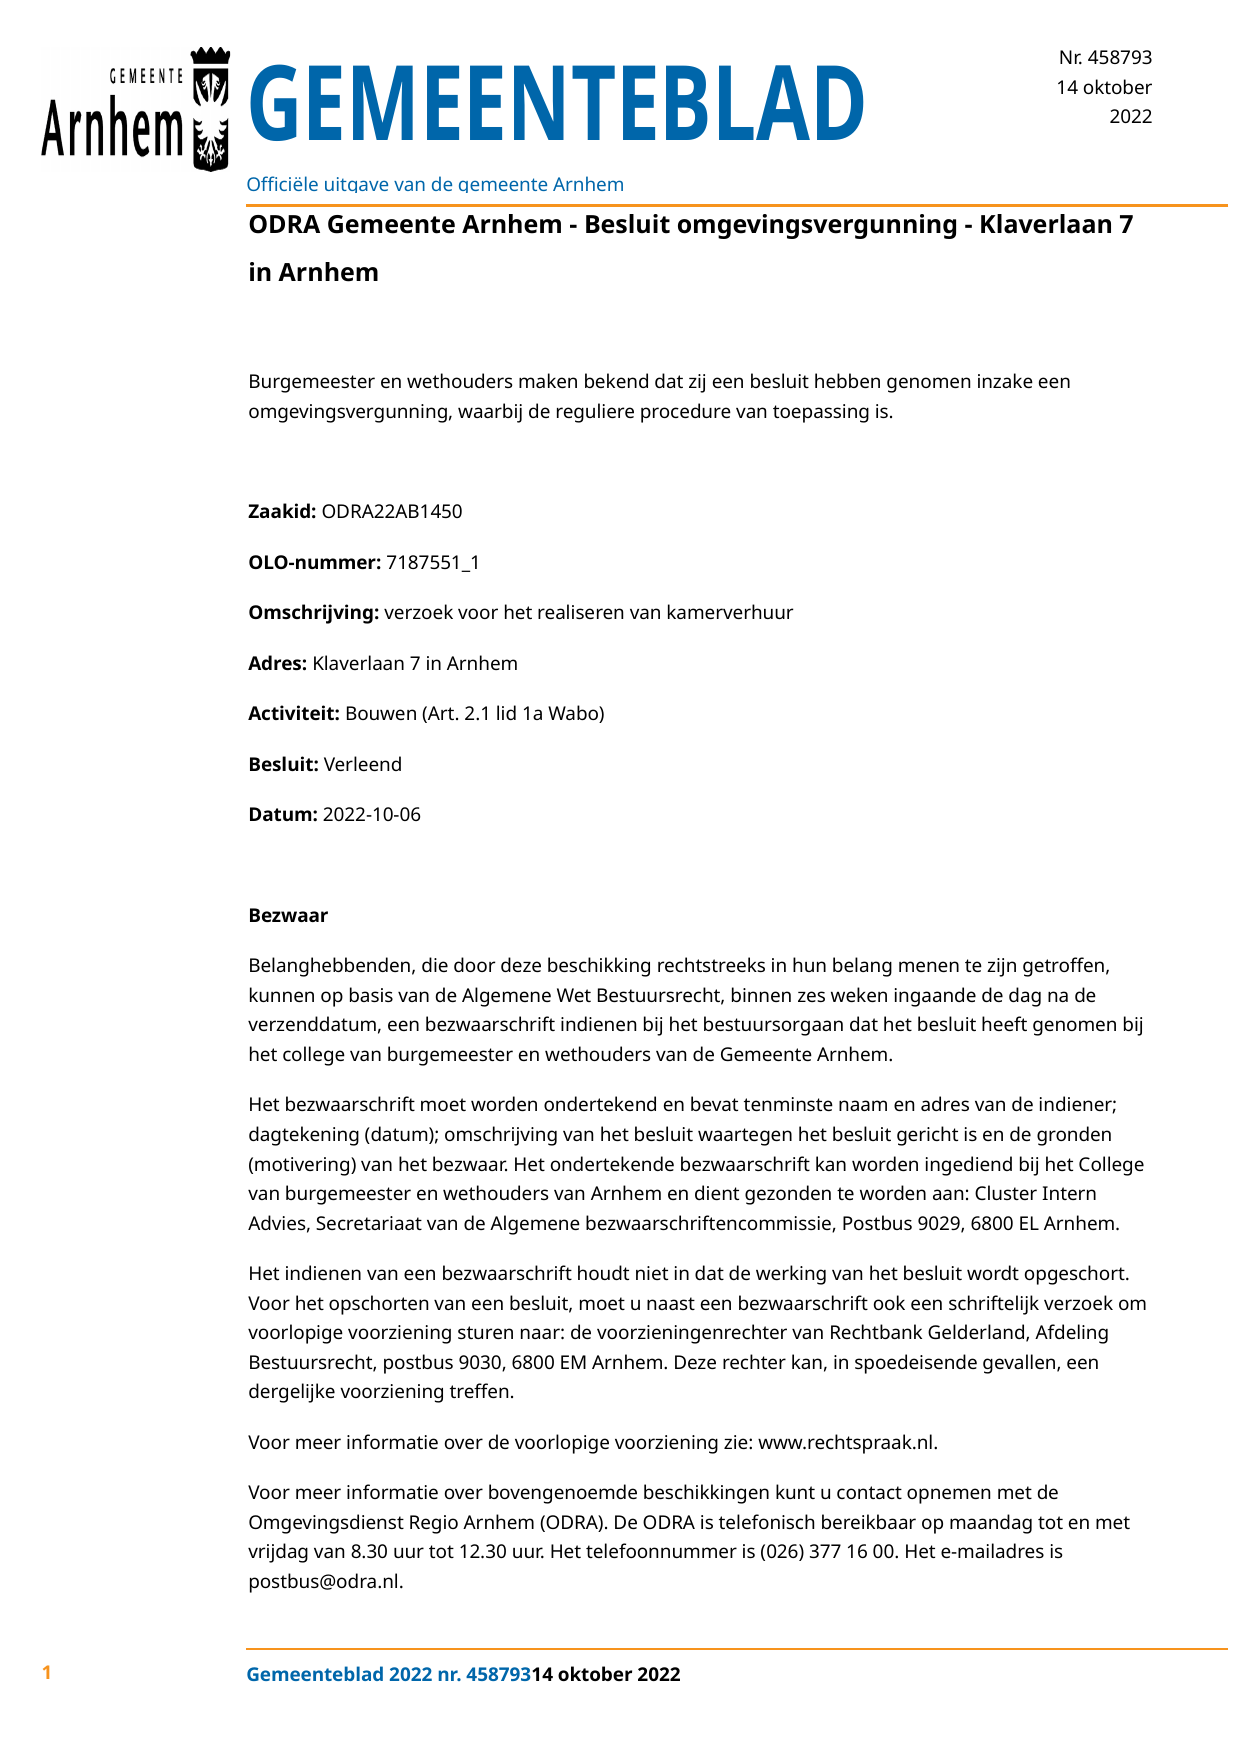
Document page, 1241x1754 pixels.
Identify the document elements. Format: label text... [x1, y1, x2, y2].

text ODRA Gemeente Arnhem - Besluit omgevingsvergunning - Klaverlaan 7 in Arnhem [248, 207, 1152, 288]
text Besluit: Verleend [248, 751, 1152, 777]
text Belanghebbenden, die door deze beschikking rechtstreeks in hun belang menen te zijn getroffen, kunnen op basis van de Algemene Wet Bestuursrecht, binnen zes weken ingaande de dag na de verzenddatum, een bezwaarschrift indienen bij het bestuursorgaan dat het besluit heeft genomen bij het college van burgemeester en wethouders van de Gemeente Arnhem. [248, 952, 1152, 1067]
text Bezwaar [248, 902, 1152, 928]
text Burgemeester en wethouders maken bekend dat zij een besluit hebben genomen inzake een omgevingsvergunning, waarbij de reguliere procedure van toepassing is. [248, 368, 1152, 424]
text OLO-nummer: 7187551_1 [248, 549, 1152, 575]
text Voor meer informatie over de voorlopige voorziening zie: www.rechtspraak.nl. [248, 1429, 1152, 1455]
text Voor meer informatie over bovengenoemde beschikkingen kunt u contact opnemen met de Omgevingsdienst Regio Arnhem (ODRA). De ODRA is telefonisch bereikbaar op maandag tot en met vrijdag van 8.30 uur tot 12.30 uur. Het telefoonnummer is (026) 377 16 00. Het e-mailadres is postbus@odra.nl. [248, 1479, 1152, 1594]
text Het indienen van een bezwaarschrift houdt niet in dat de werking van het besluit wordt opgeschort. Voor het opschorten van een besluit, moet u naast een bezwaarschrift ook een schriftelijk verzoek om voorlopige voorziening sturen naar: de voorzieningenrechter van Rechtbank Gelderland, Afdeling Bestuursrecht, postbus 9030, 6800 EM Arnhem. Deze rechter kan, in spoedeisende gevallen, een dergelijke voorziening treffen. [248, 1260, 1152, 1404]
text Datum: 2022-10-06 [248, 801, 1152, 827]
text Adres: Klaverlaan 7 in Arnhem [248, 650, 1152, 676]
text Zaakid: ODRA22AB1450 [248, 499, 1152, 524]
text Het bezwaarschrift moet worden ondertekend en bevat tenminste naam en adres van de indiener; dagtekening (datum); omschrijving van het besluit waartegen het besluit gericht is en de gronden (motivering) van het bezwaar. Het ondertekende bezwaarschrift kan worden ingediend bij het College van burgemeester en wethouders van Arnhem en dient gezonden te worden aan: Cluster Intern Advies, Secretariaat van de Algemene bezwaarschriftencommissie, Postbus 9029, 6800 EL Arnhem. [248, 1092, 1152, 1236]
text Omschrijving: verzoek voor het realiseren van kamerverhuur [248, 599, 1152, 625]
picture [41, 47, 231, 172]
text Activiteit: Bouwen (Art. 2.1 lid 1a Wabo) [248, 700, 1152, 726]
